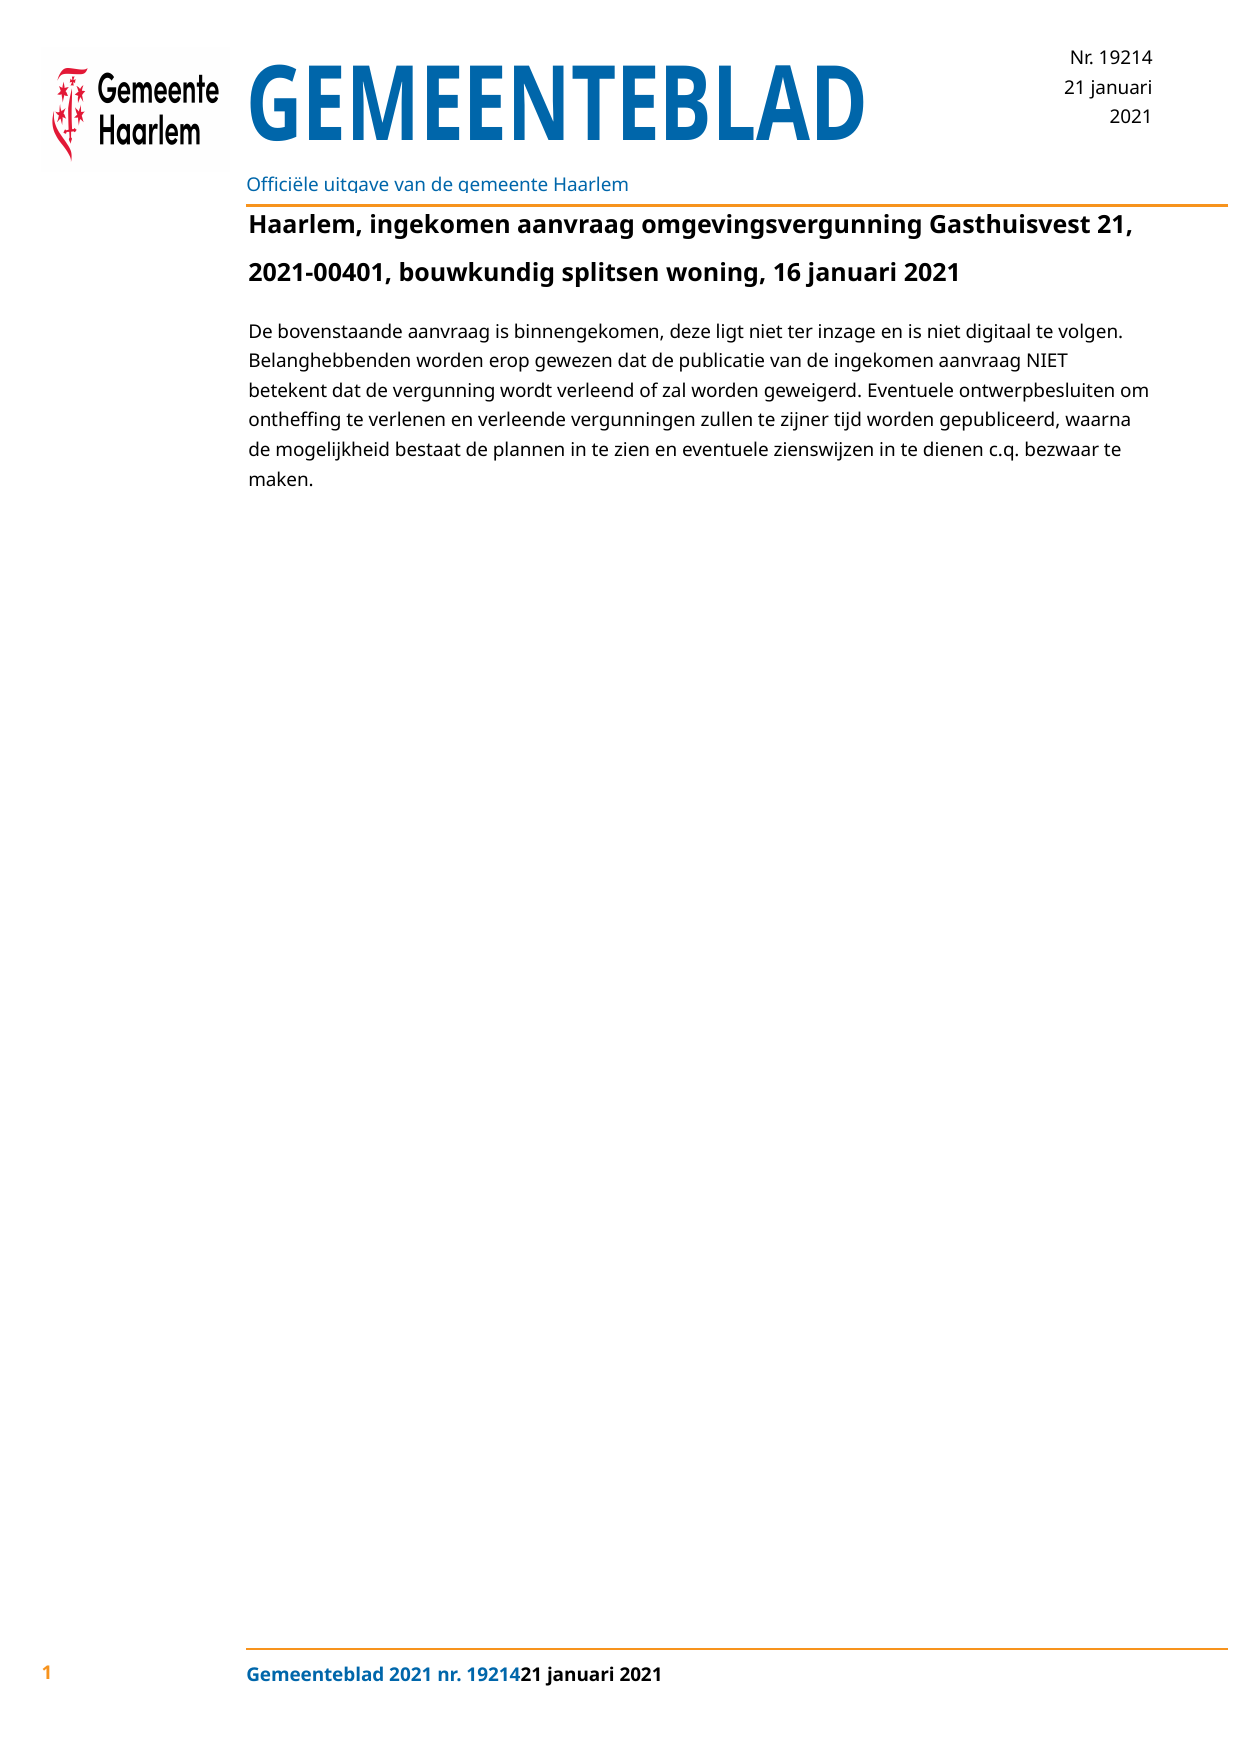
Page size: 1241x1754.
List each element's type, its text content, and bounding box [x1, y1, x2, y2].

picture [41, 47, 231, 172]
text Haarlem, ingekomen aanvraag omgevingsvergunning Gasthuisvest 21, 2021-00401, bouwkundig splitsen woning, 16 januari 2021 [248, 207, 1152, 288]
text De bovenstaande aanvraag is binnengekomen, deze ligt niet ter inzage en is niet digitaal te volgen. Belanghebbenden worden erop gewezen dat de publicatie van de ingekomen aanvraag NIET betekent dat de vergunning wordt verleend of zal worden geweigerd. Eventuele ontwerpbesluiten om ontheffing te verlenen en verleende vergunningen zullen te zijner tijd worden gepubliceerd, waarna de mogelijkheid bestaat de plannen in te zien en eventuele zienswijzen in te dienen c.q. bezwaar te maken. [248, 318, 1152, 492]
